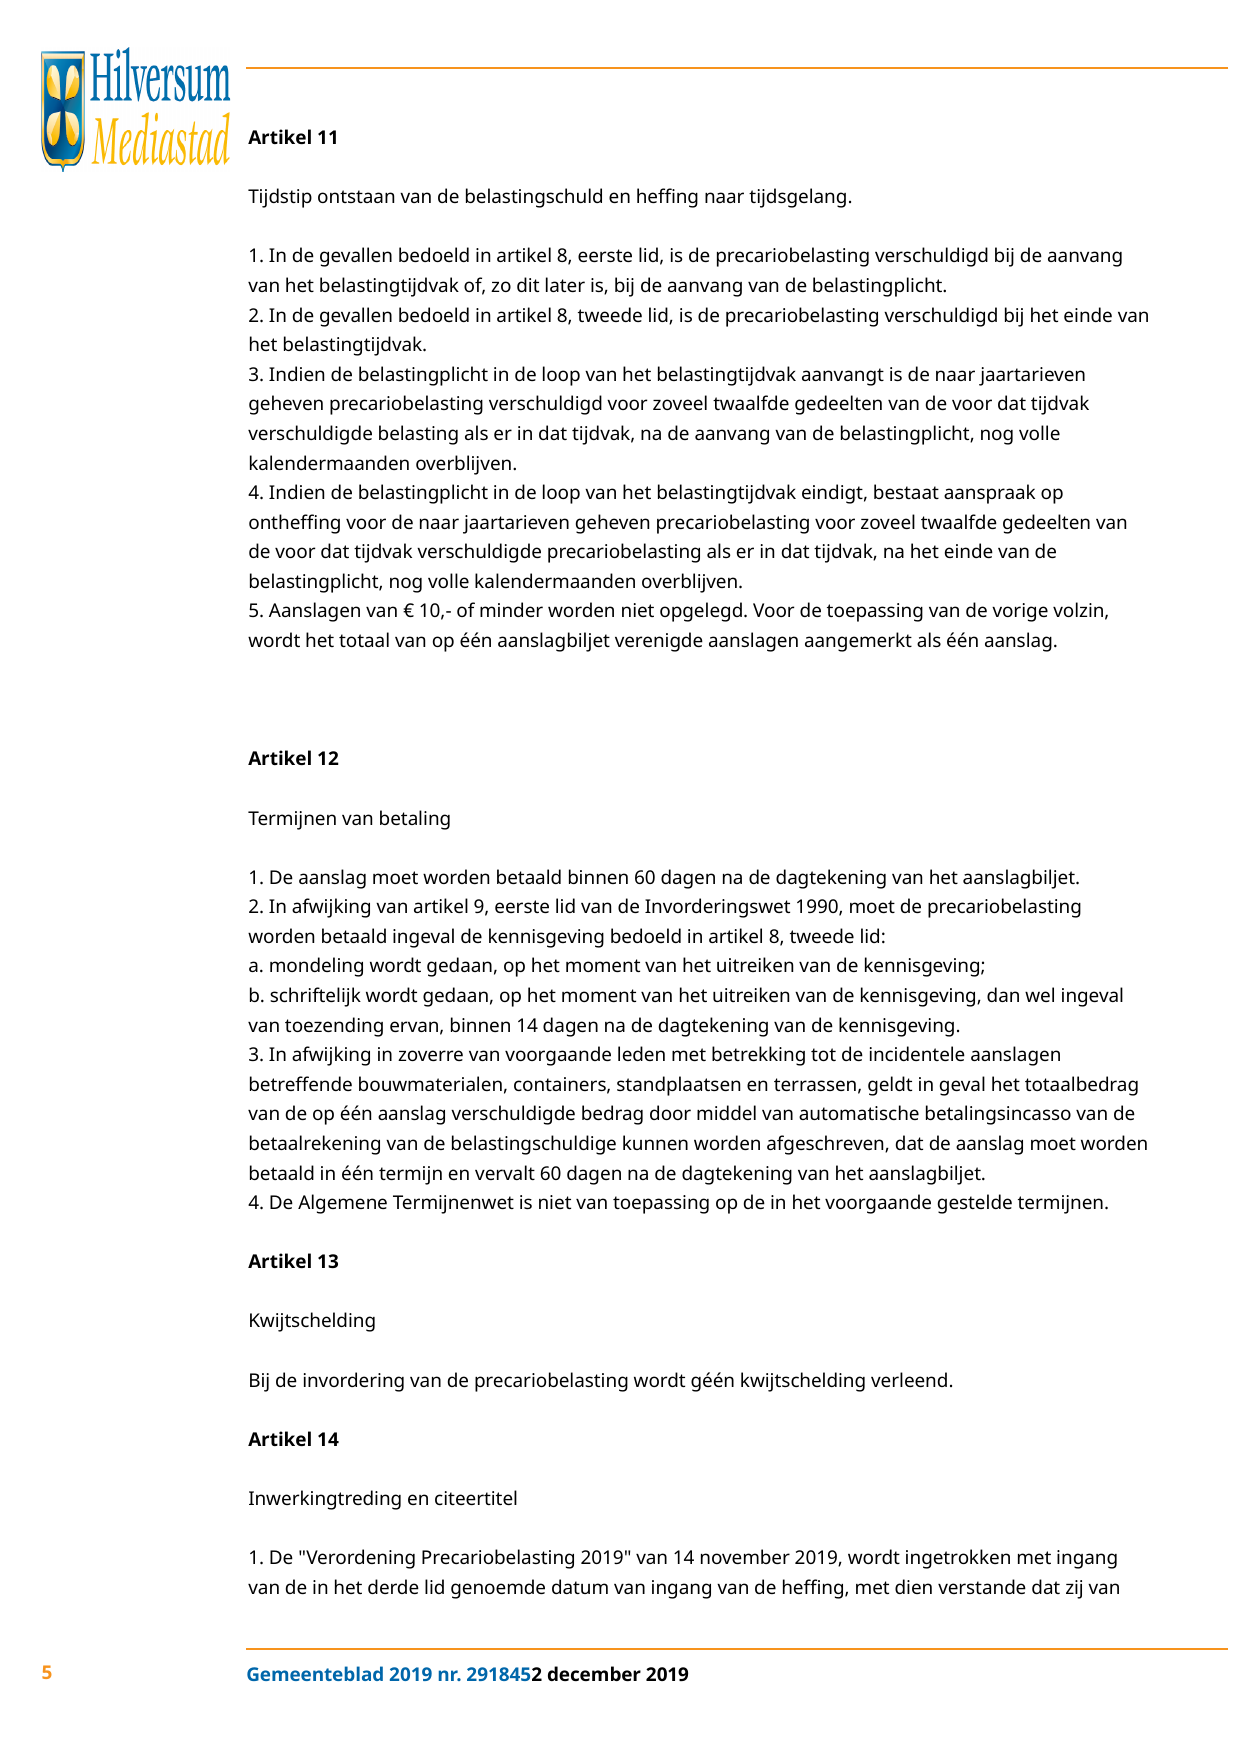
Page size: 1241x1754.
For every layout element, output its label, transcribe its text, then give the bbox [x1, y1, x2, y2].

text 5. Aanslagen van € 10,- of minder worden niet opgelegd. Voor de toepassing van de vorige volzin, wordt het totaal van op één aanslagbiljet verenigde aanslagen aangemerkt als één aanslag. [248, 598, 1152, 653]
text 2. In afwijking van artikel 9, eerste lid van de Invorderingswet 1990, moet de precariobelasting worden betaald ingeval de kennisgeving bedoeld in artikel 8, tweede lid: [248, 893, 1152, 949]
text Kwijtschelding [248, 1308, 1152, 1333]
text Artikel 14 [248, 1426, 1152, 1452]
text 1. De "Verordening Precariobelasting 2019" van 14 november 2019, wordt ingetrokken met ingang van de in het derde lid genoemde datum van ingang van de heffing, met dien verstande dat zij van [248, 1544, 1152, 1600]
text 4. Indien de belastingplicht in de loop van het belastingtijdvak eindigt, bestaat aanspraak op ontheffing voor de naar jaartarieven geheven precariobelasting voor zoveel twaalfde gedeelten van de voor dat tijdvak verschuldigde precariobelasting als er in dat tijdvak, na het einde van de belastingplicht, nog volle kalendermaanden overblijven. [248, 479, 1152, 594]
text Artikel 12 [248, 746, 1152, 771]
text 2. In de gevallen bedoeld in artikel 8, tweede lid, is de precariobelasting verschuldigd bij het einde van het belastingtijdvak. [248, 302, 1152, 357]
text 1. In de gevallen bedoeld in artikel 8, eerste lid, is de precariobelasting verschuldigd bij de aanvang van het belastingtijdvak of, zo dit later is, bij de aanvang van de belastingplicht. [248, 243, 1152, 298]
text Artikel 13 [248, 1248, 1152, 1274]
text 1. De aanslag moet worden betaald binnen 60 dagen na de dagtekening van het aanslagbiljet. [248, 864, 1152, 890]
text b. schriftelijk wordt gedaan, op het moment van het uitreiken van de kennisgeving, dan wel ingeval van toezending ervan, binnen 14 dagen na de dagtekening van de kennisgeving. [248, 982, 1152, 1038]
picture [41, 47, 231, 172]
text Tijdstip ontstaan van de belastingschuld en heffing naar tijdsgelang. [248, 183, 1152, 209]
text Termijnen van betaling [248, 805, 1152, 831]
text 4. De Algemene Termijnenwet is niet van toepassing op de in het voorgaande gestelde termijnen. [248, 1189, 1152, 1215]
text Bij de invordering van de precariobelasting wordt géén kwijtschelding verleend. [248, 1367, 1152, 1393]
text 3. In afwijking in zoverre van voorgaande leden met betrekking tot de incidentele aanslagen betreffende bouwmaterialen, containers, standplaatsen en terrassen, geldt in geval het totaalbedrag van de op één aanslag verschuldigde bedrag door middel van automatische betalingsincasso van de betaalrekening van de belastingschuldige kunnen worden afgeschreven, dat de aanslag moet worden betaald in één termijn en vervalt 60 dagen na de dagtekening van het aanslagbiljet. [248, 1041, 1152, 1186]
text Inwerkingtreding en citeertitel [248, 1485, 1152, 1511]
text a. mondeling wordt gedaan, op het moment van het uitreiken van de kennisgeving; [248, 953, 1152, 978]
text 3. Indien de belastingplicht in de loop van het belastingtijdvak aanvangt is de naar jaartarieven geheven precariobelasting verschuldigd voor zoveel twaalfde gedeelten van de voor dat tijdvak verschuldigde belasting als er in dat tijdvak, na de aanvang van de belastingplicht, nog volle kalendermaanden overblijven. [248, 361, 1152, 476]
text Artikel 11 [248, 124, 1152, 150]
